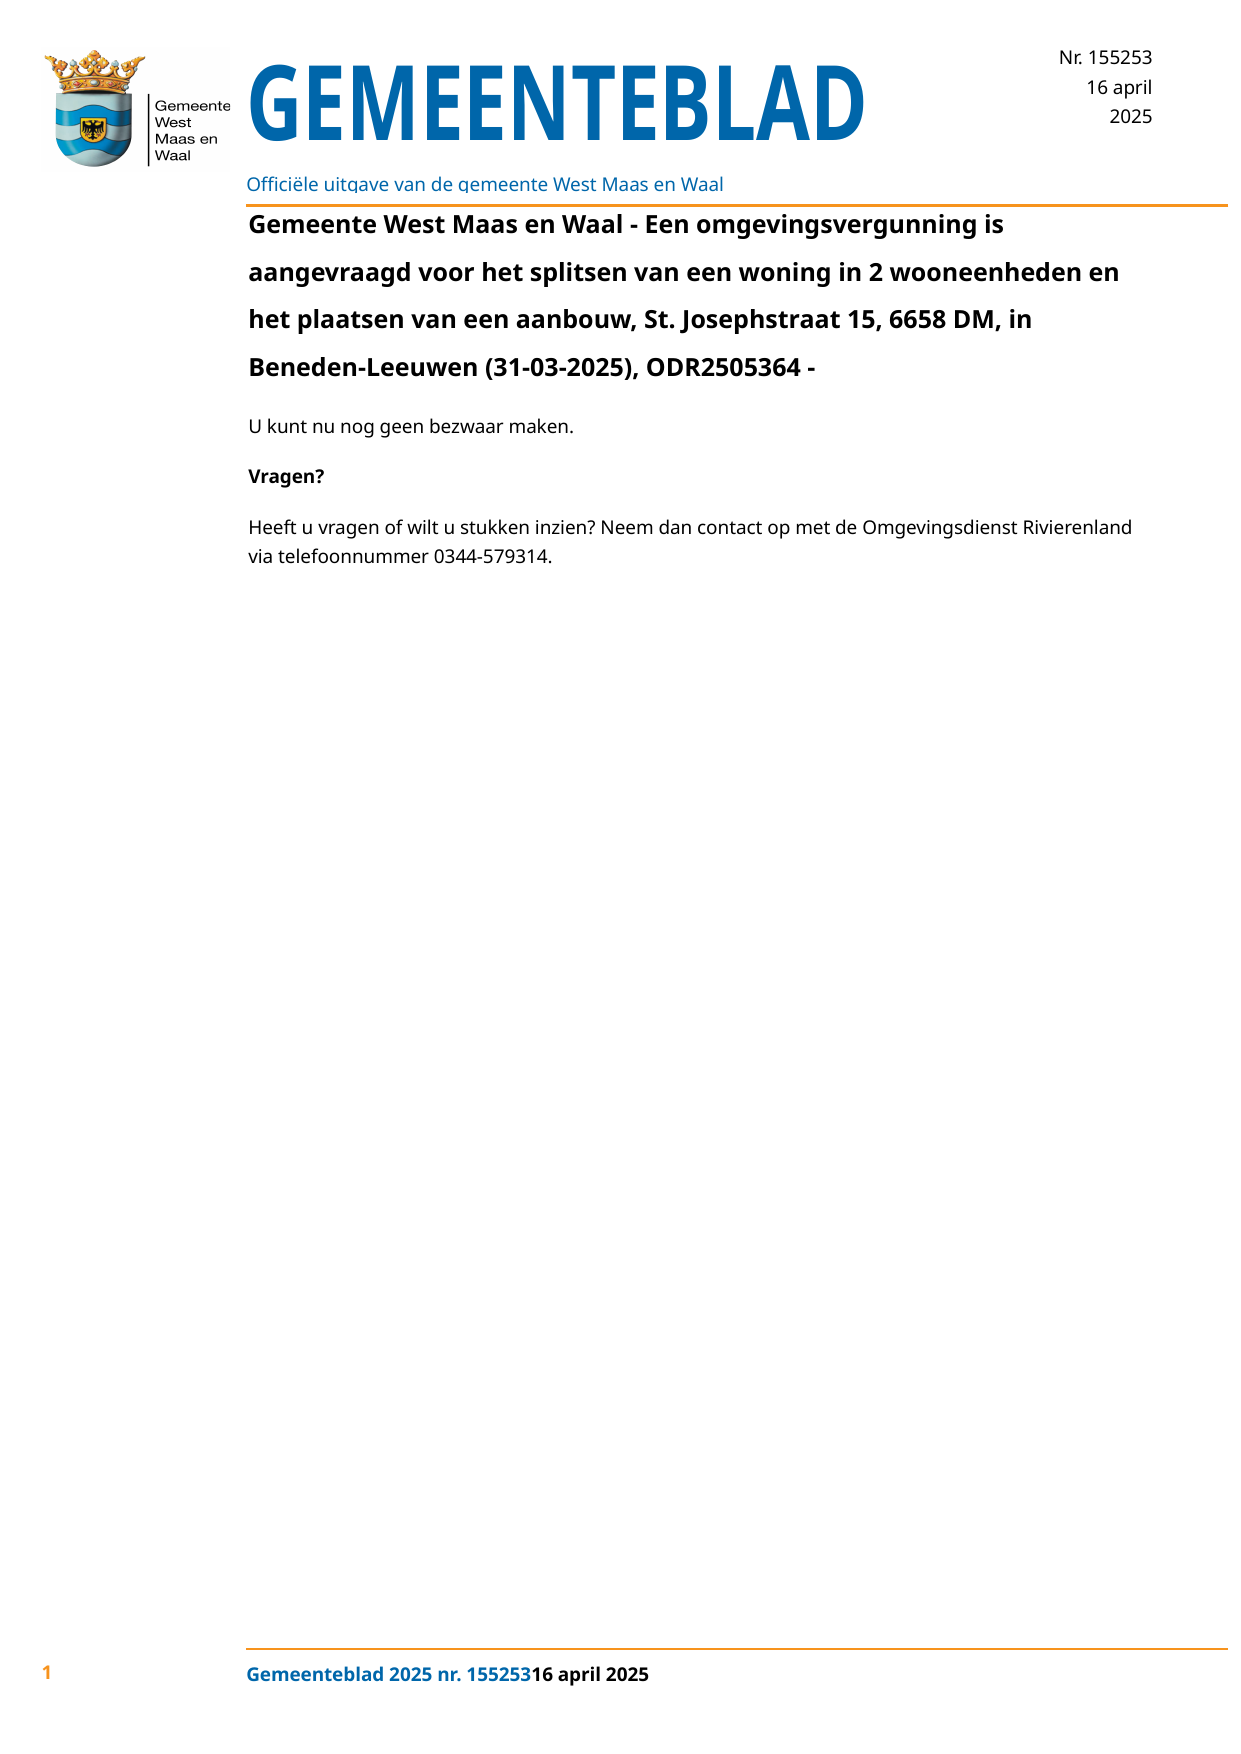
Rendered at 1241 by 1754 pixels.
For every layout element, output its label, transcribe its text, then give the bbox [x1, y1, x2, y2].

text Heeft u vragen of wilt u stukken inzien? Neem dan contact op met de Omgevingsdienst Rivierenland via telefoonnummer 0344-579314. [248, 514, 1152, 569]
text U kunt nu nog geen bezwaar maken. [248, 413, 1152, 439]
picture [41, 47, 231, 172]
text Gemeente West Maas en Waal - Een omgevingsvergunning is aangevraagd voor het splitsen van een woning in 2 wooneenheden en het plaatsen van een aanbouw, St. Josephstraat 15, 6658 DM, in Beneden-Leeuwen (31-03-2025), ODR2505364 - [248, 207, 1152, 384]
text Vragen? [248, 463, 1152, 489]
